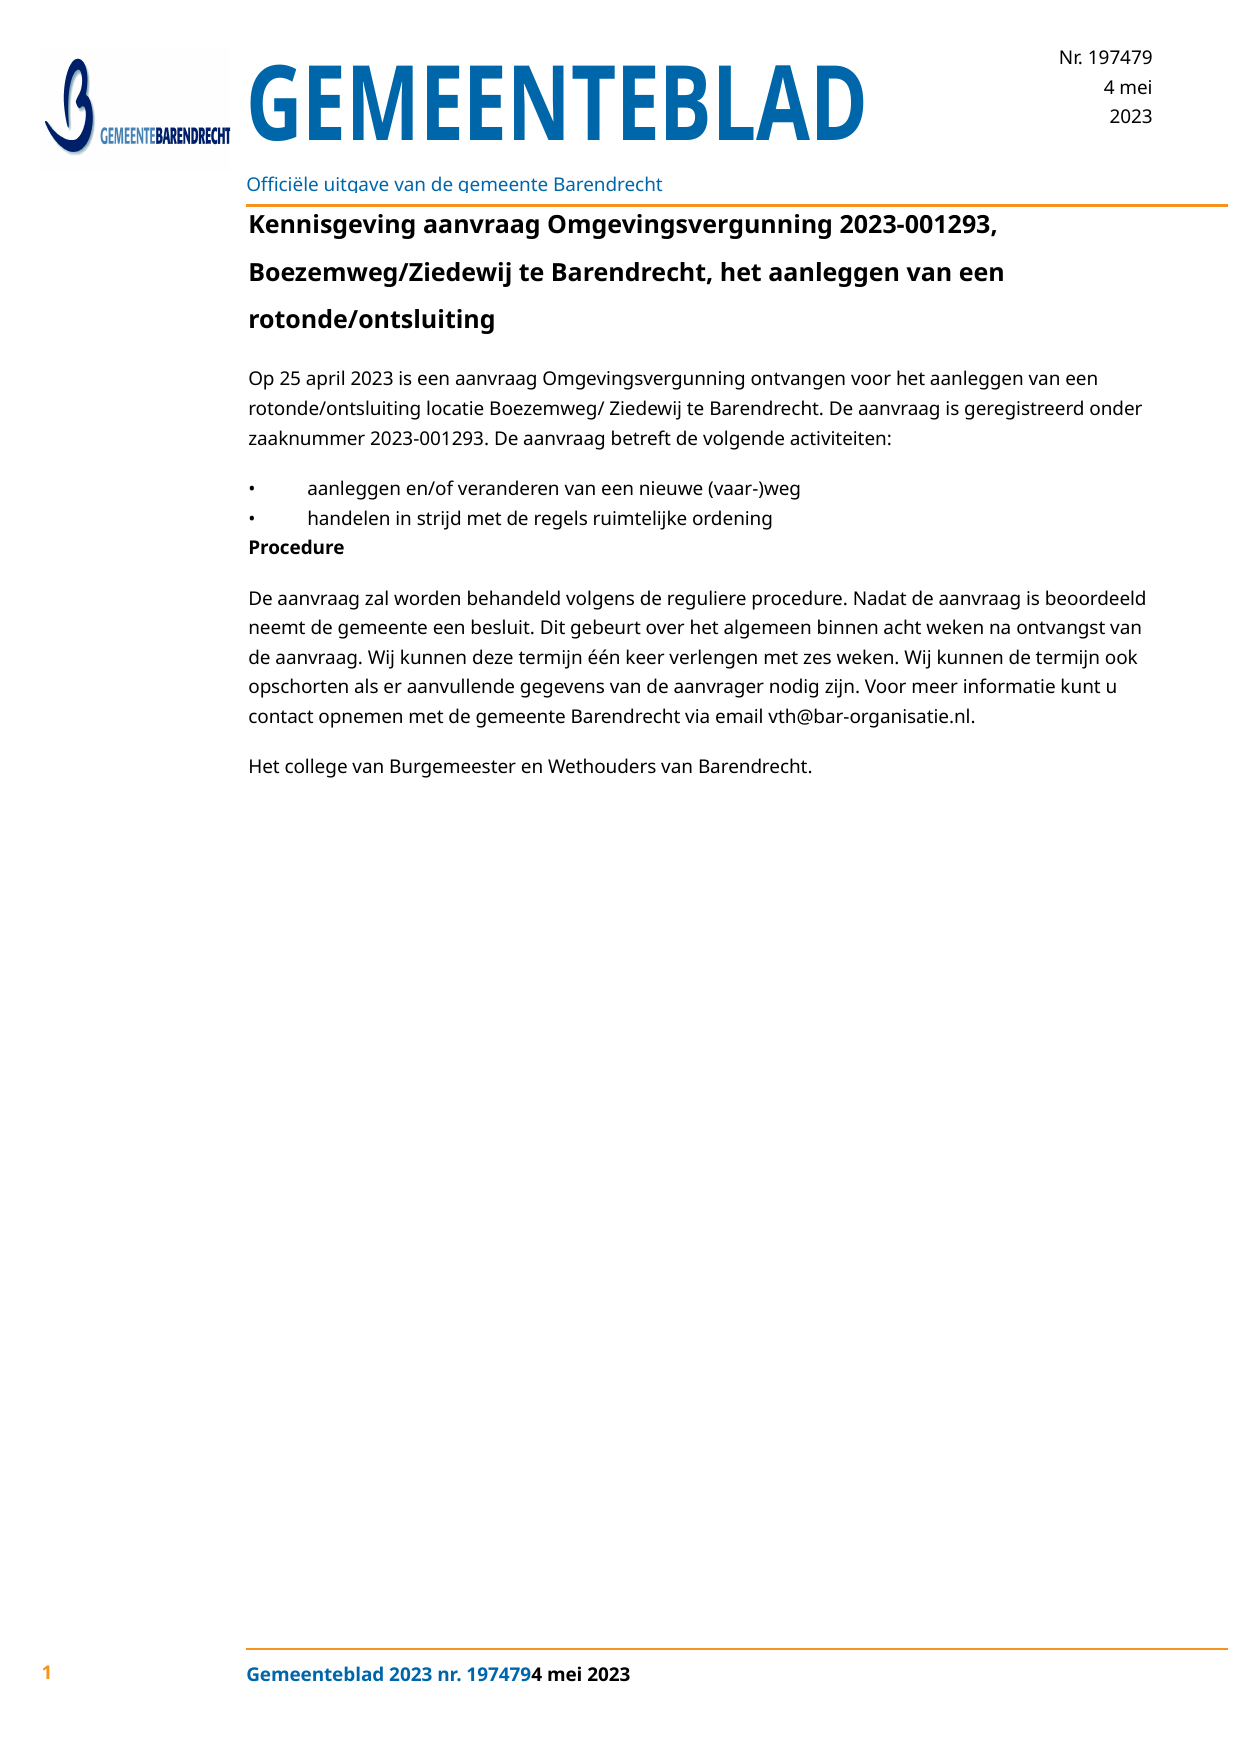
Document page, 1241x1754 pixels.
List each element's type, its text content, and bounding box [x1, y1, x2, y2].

list handelen in strijd met de regels ruimtelijke ordening [248, 505, 1152, 530]
text Procedure [248, 534, 1152, 560]
list aanleggen en/of veranderen van een nieuwe (vaar-)weg [248, 475, 1152, 501]
text De aanvraag zal worden behandeld volgens de reguliere procedure. Nadat de aanvraag is beoordeeld neemt de gemeente een besluit. Dit gebeurt over het algemeen binnen acht weken na ontvangst van de aanvraag. Wij kunnen deze termijn één keer verlengen met zes weken. Wij kunnen de termijn ook opschorten als er aanvullende gegevens van de aanvrager nodig zijn. Voor meer informatie kunt u contact opnemen met de gemeente Barendrecht via email vth@bar-organisatie.nl. [248, 585, 1152, 729]
text Op 25 april 2023 is een aanvraag Omgevingsvergunning ontvangen voor het aanleggen van een rotonde/ontsluiting locatie Boezemweg/ Ziedewij te Barendrecht. De aanvraag is geregistreerd onder zaaknummer 2023-001293. De aanvraag betreft de volgende activiteiten: [248, 366, 1152, 450]
text Kennisgeving aanvraag Omgevingsvergunning 2023-001293, Boezemweg/Ziedewij te Barendrecht, het aanleggen van een rotonde/ontsluiting [248, 207, 1152, 336]
picture [41, 47, 231, 172]
text Het college van Burgemeester en Wethouders van Barendrecht. [248, 753, 1152, 779]
